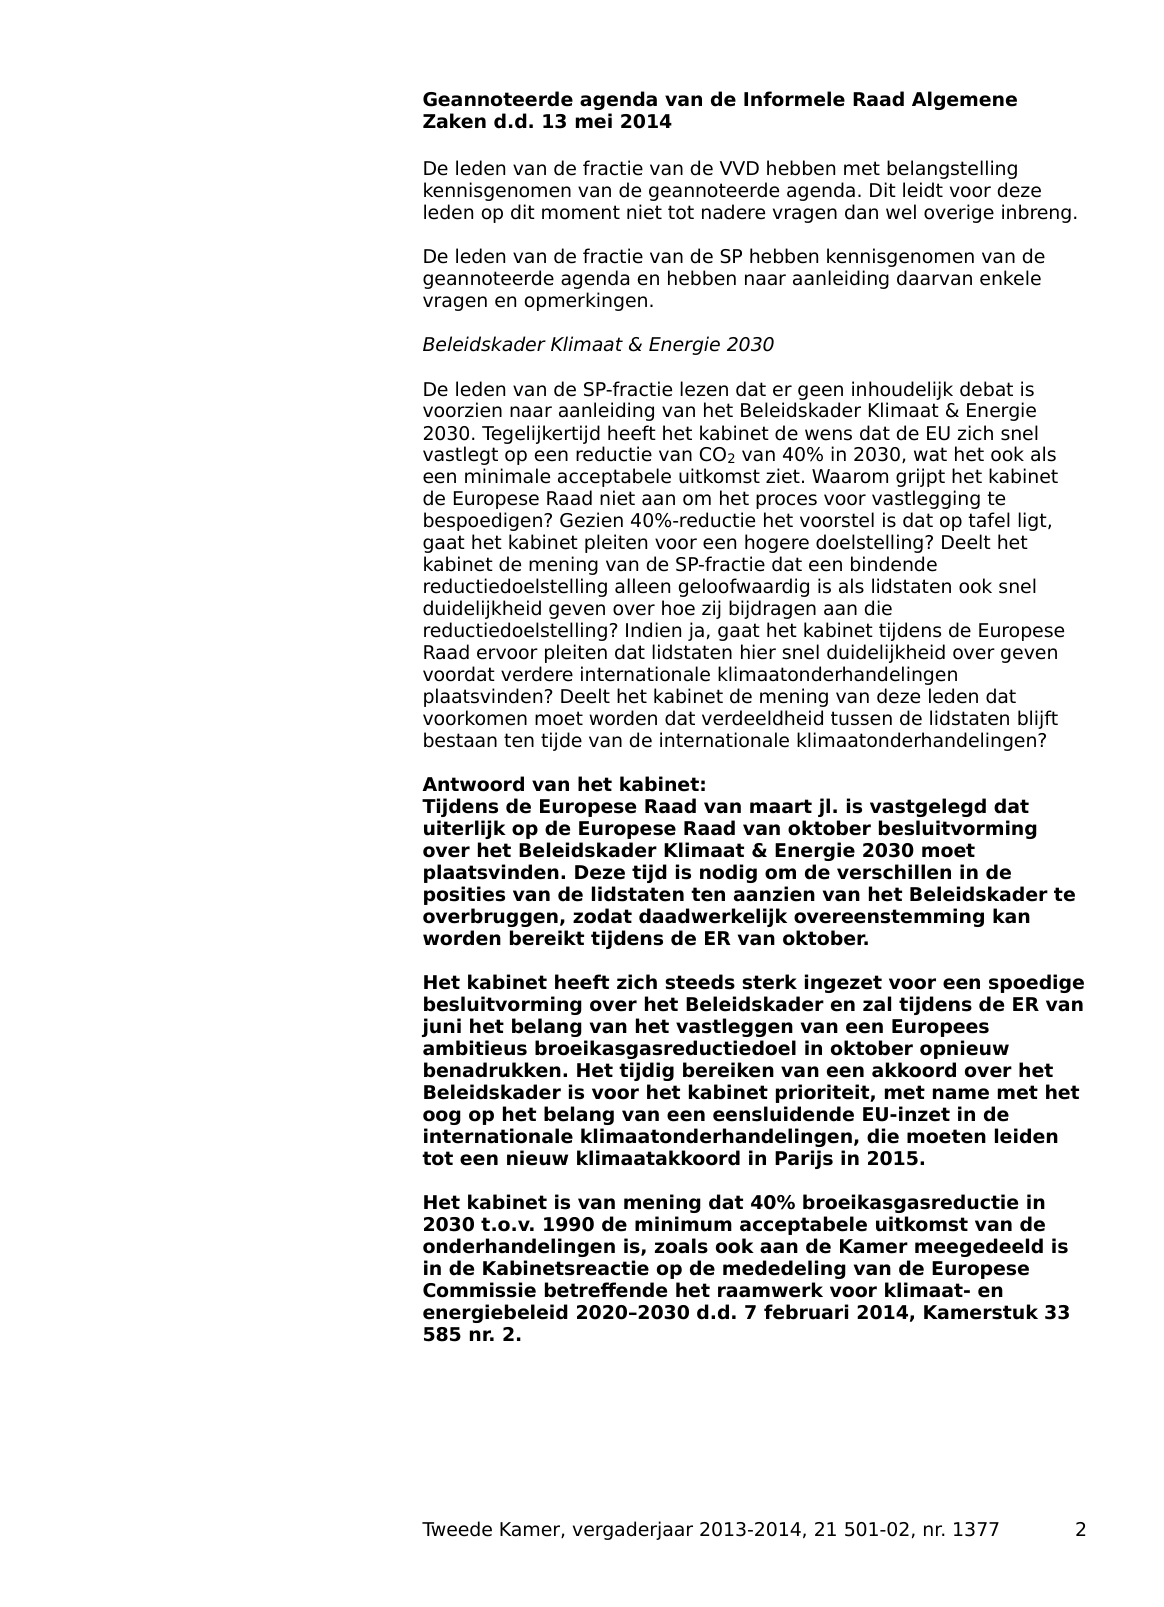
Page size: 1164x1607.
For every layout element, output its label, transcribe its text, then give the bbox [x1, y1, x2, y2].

text De leden van de fractie van de SP hebben kennisgenomen van de geannoteerde agenda en hebben naar aanleiding daarvan enkele vragen en opmerkingen. [422, 246, 1087, 312]
subtitle Geannoteerde agenda van de Informele Raad Algemene Zaken d.d. 13 mei 2014 [422, 89, 1087, 133]
text De leden van de fractie van de VVD hebben met belangstelling kennisgenomen van de geannoteerde agenda. Dit leidt voor deze leden op dit moment niet tot nadere vragen dan wel overige inbreng. [422, 158, 1087, 224]
text De leden van de SP-fractie lezen dat er geen inhoudelijk debat is voorzien naar aanleiding van het Beleidskader Klimaat & Energie 2030. Tegelijkertijd heeft het kabinet de wens dat de EU zich snel vastlegt op een reductie van CO2 van 40% in 2030, wat het ook als een minimale acceptabele uitkomst ziet. Waarom grijpt het kabinet de Europese Raad niet aan om het proces voor vastlegging te bespoedigen? Gezien 40%-reductie het voorstel is dat op tafel ligt, gaat het kabinet pleiten voor een hogere doelstelling? Deelt het kabinet de mening van de SP-fractie dat een bindende reductiedoelstelling alleen geloofwaardig is als lidstaten ook snel duidelijkheid geven over hoe zij bijdragen aan die reductiedoelstelling? Indien ja, gaat het kabinet tijdens de Europese Raad ervoor pleiten dat lidstaten hier snel duidelijkheid over geven voordat verdere internationale klimaatonderhandelingen plaatsvinden? Deelt het kabinet de mening van deze leden dat voorkomen moet worden dat verdeeldheid tussen de lidstaten blijft bestaan ten tijde van de internationale klimaatonderhandelingen? [422, 378, 1087, 752]
text Tijdens de Europese Raad van maart jl. is vastgelegd dat uiterlijk op de Europese Raad van oktober besluitvorming over het Beleidskader Klimaat & Energie 2030 moet plaatsvinden. Deze tijd is nodig om de verschillen in de posities van de lidstaten ten aanzien van het Beleidskader te overbruggen, zodat daadwerkelijk overeenstemming kan worden bereikt tijdens de ER van oktober. [422, 796, 1087, 950]
text Het kabinet heeft zich steeds sterk ingezet voor een spoedige besluitvorming over het Beleidskader en zal tijdens de ER van juni het belang van het vastleggen van een Europees ambitieus broeikasgasreductiedoel in oktober opnieuw benadrukken. Het tijdig bereiken van een akkoord over het Beleidskader is voor het kabinet prioriteit, met name met het oog op het belang van een eensluidende EU-inzet in de internationale klimaatonderhandelingen, die moeten leiden tot een nieuw klimaatakkoord in Parijs in 2015. [422, 972, 1087, 1170]
text Antwoord van het kabinet: [422, 774, 1087, 796]
subtitle Beleidskader Klimaat & Energie 2030 [422, 334, 1087, 356]
text Het kabinet is van mening dat 40% broeikasgasreductie in 2030 t.o.v. 1990 de minimum acceptabele uitkomst van de onderhandelingen is, zoals ook aan de Kamer meegedeeld is in de Kabinetsreactie op de mededeling van de Europese Commissie betreffende het raamwerk voor klimaat- en energiebeleid 2020–2030 d.d. 7 februari 2014, Kamerstuk 33 585 nr. 2. [422, 1192, 1087, 1346]
